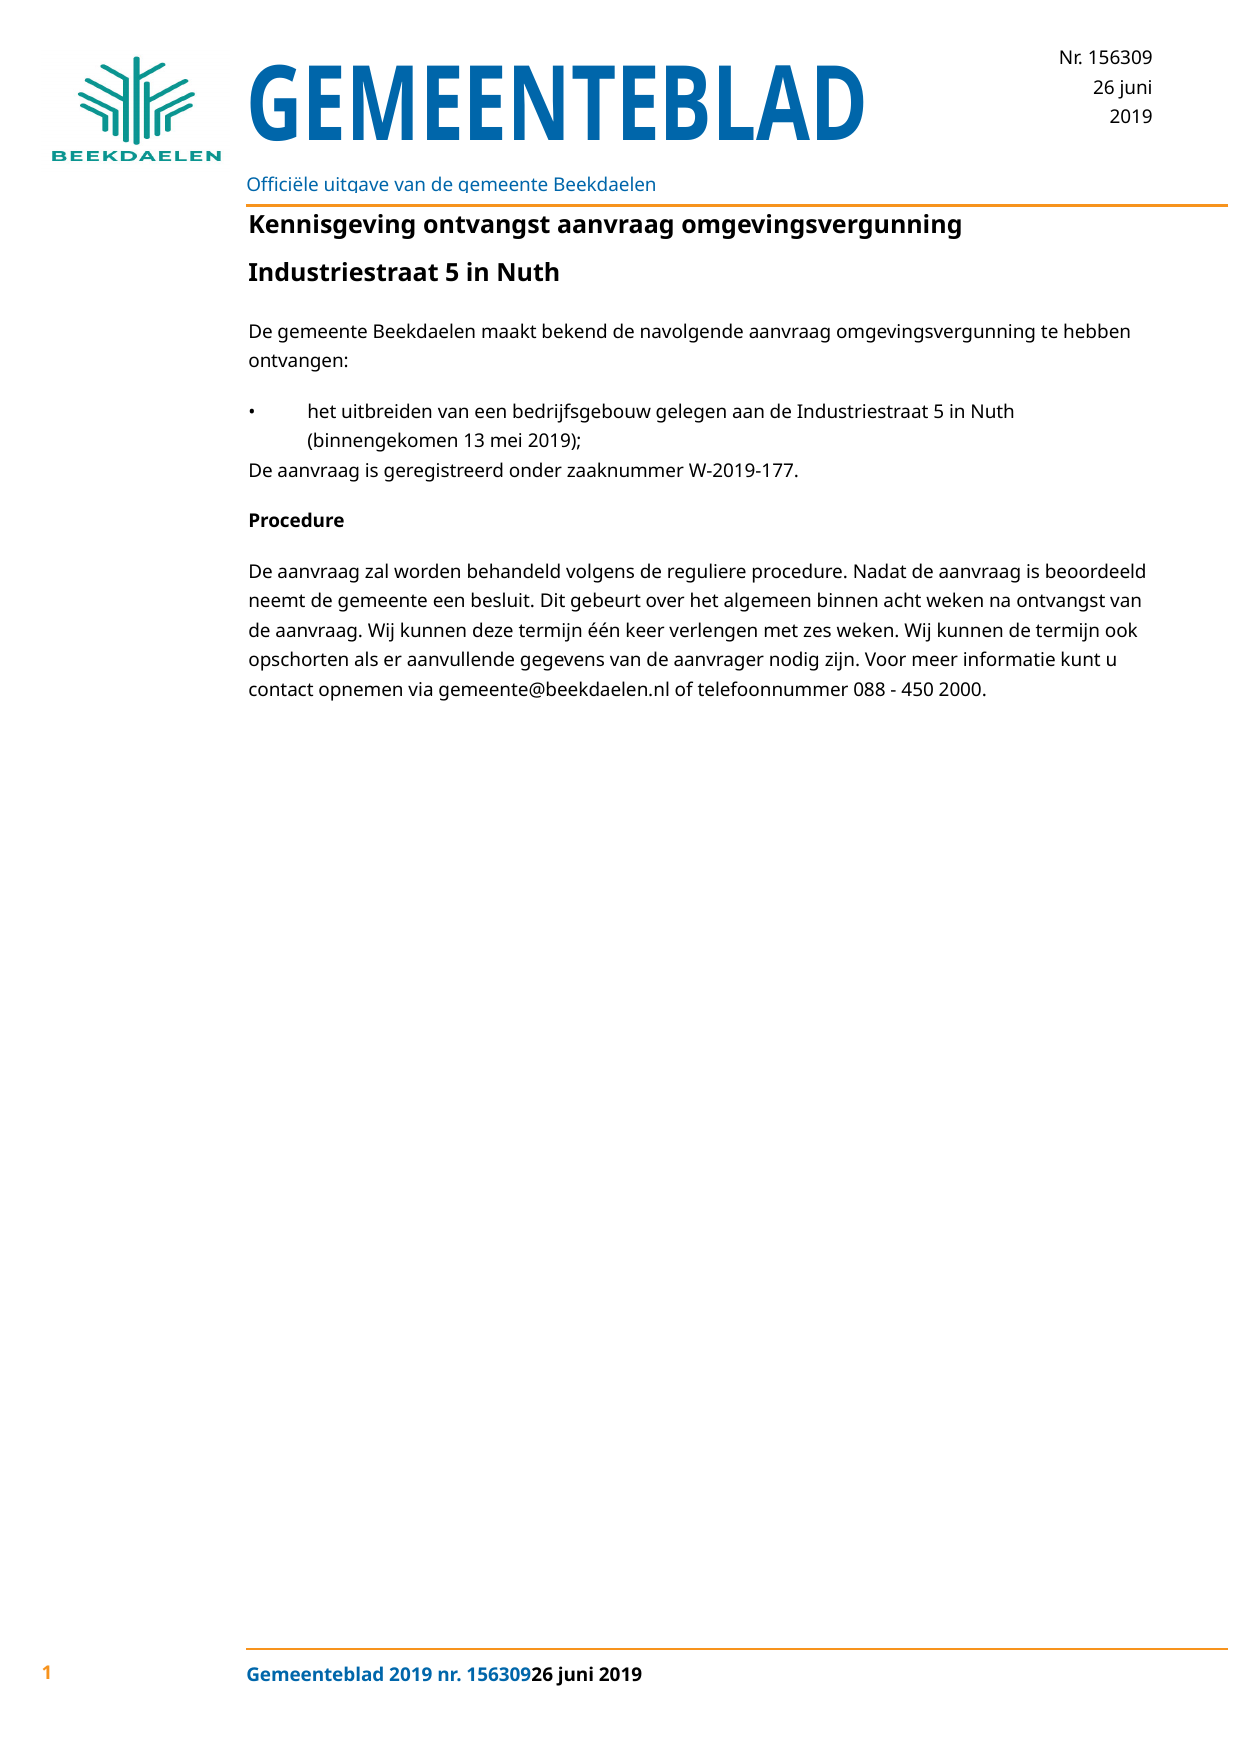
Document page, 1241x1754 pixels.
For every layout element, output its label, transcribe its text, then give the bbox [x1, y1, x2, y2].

picture [41, 47, 231, 172]
text De aanvraag is geregistreerd onder zaaknummer W-2019-177. [248, 457, 1152, 483]
text Procedure [248, 507, 1152, 533]
text De gemeente Beekdaelen maakt bekend de navolgende aanvraag omgevingsvergunning te hebben ontvangen: [248, 318, 1152, 373]
text Kennisgeving ontvangst aanvraag omgevingsvergunning Industriestraat 5 in Nuth [248, 207, 1152, 288]
list het uitbreiden van een bedrijfsgebouw gelegen aan de Industriestraat 5 in Nuth (binnengekomen 13 mei 2019); [248, 398, 1152, 453]
text De aanvraag zal worden behandeld volgens de reguliere procedure. Nadat de aanvraag is beoordeeld neemt de gemeente een besluit. Dit gebeurt over het algemeen binnen acht weken na ontvangst van de aanvraag. Wij kunnen deze termijn één keer verlengen met zes weken. Wij kunnen de termijn ook opschorten als er aanvullende gegevens van de aanvrager nodig zijn. Voor meer informatie kunt u contact opnemen via gemeente@beekdaelen.nl of telefoonnummer 088 - 450 2000. [248, 558, 1152, 702]
